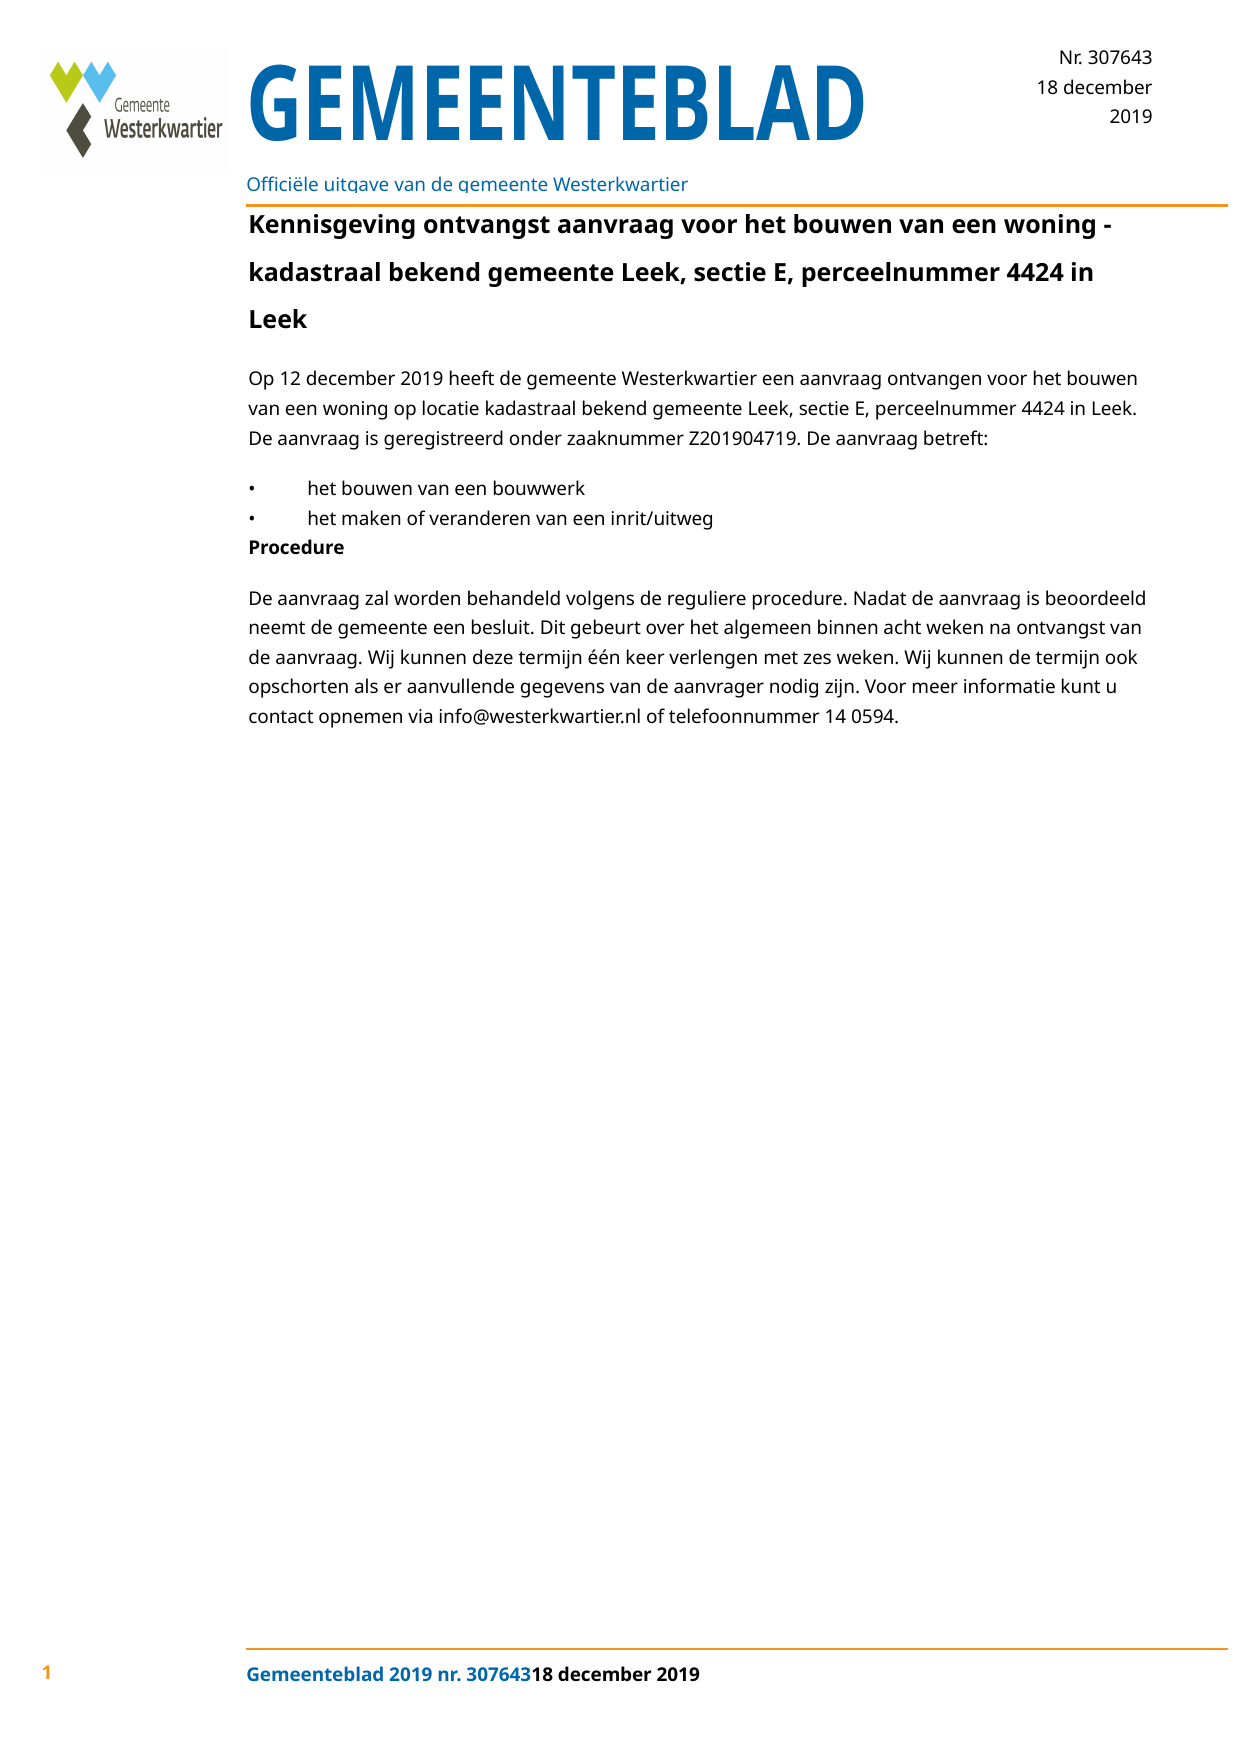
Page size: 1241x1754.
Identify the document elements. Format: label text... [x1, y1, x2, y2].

text De aanvraag zal worden behandeld volgens de reguliere procedure. Nadat de aanvraag is beoordeeld neemt de gemeente een besluit. Dit gebeurt over het algemeen binnen acht weken na ontvangst van de aanvraag. Wij kunnen deze termijn één keer verlengen met zes weken. Wij kunnen de termijn ook opschorten als er aanvullende gegevens van de aanvrager nodig zijn. Voor meer informatie kunt u contact opnemen via info@westerkwartier.nl of telefoonnummer 14 0594. [248, 585, 1152, 729]
text Procedure [248, 534, 1152, 560]
text Op 12 december 2019 heeft de gemeente Westerkwartier een aanvraag ontvangen voor het bouwen van een woning op locatie kadastraal bekend gemeente Leek, sectie E, perceelnummer 4424 in Leek. De aanvraag is geregistreerd onder zaaknummer Z201904719. De aanvraag betreft: [248, 366, 1152, 450]
picture [41, 47, 231, 172]
text Kennisgeving ontvangst aanvraag voor het bouwen van een woning - kadastraal bekend gemeente Leek, sectie E, perceelnummer 4424 in Leek [248, 207, 1152, 336]
list het bouwen van een bouwwerk [248, 475, 1152, 501]
list het maken of veranderen van een inrit/uitweg [248, 505, 1152, 530]
